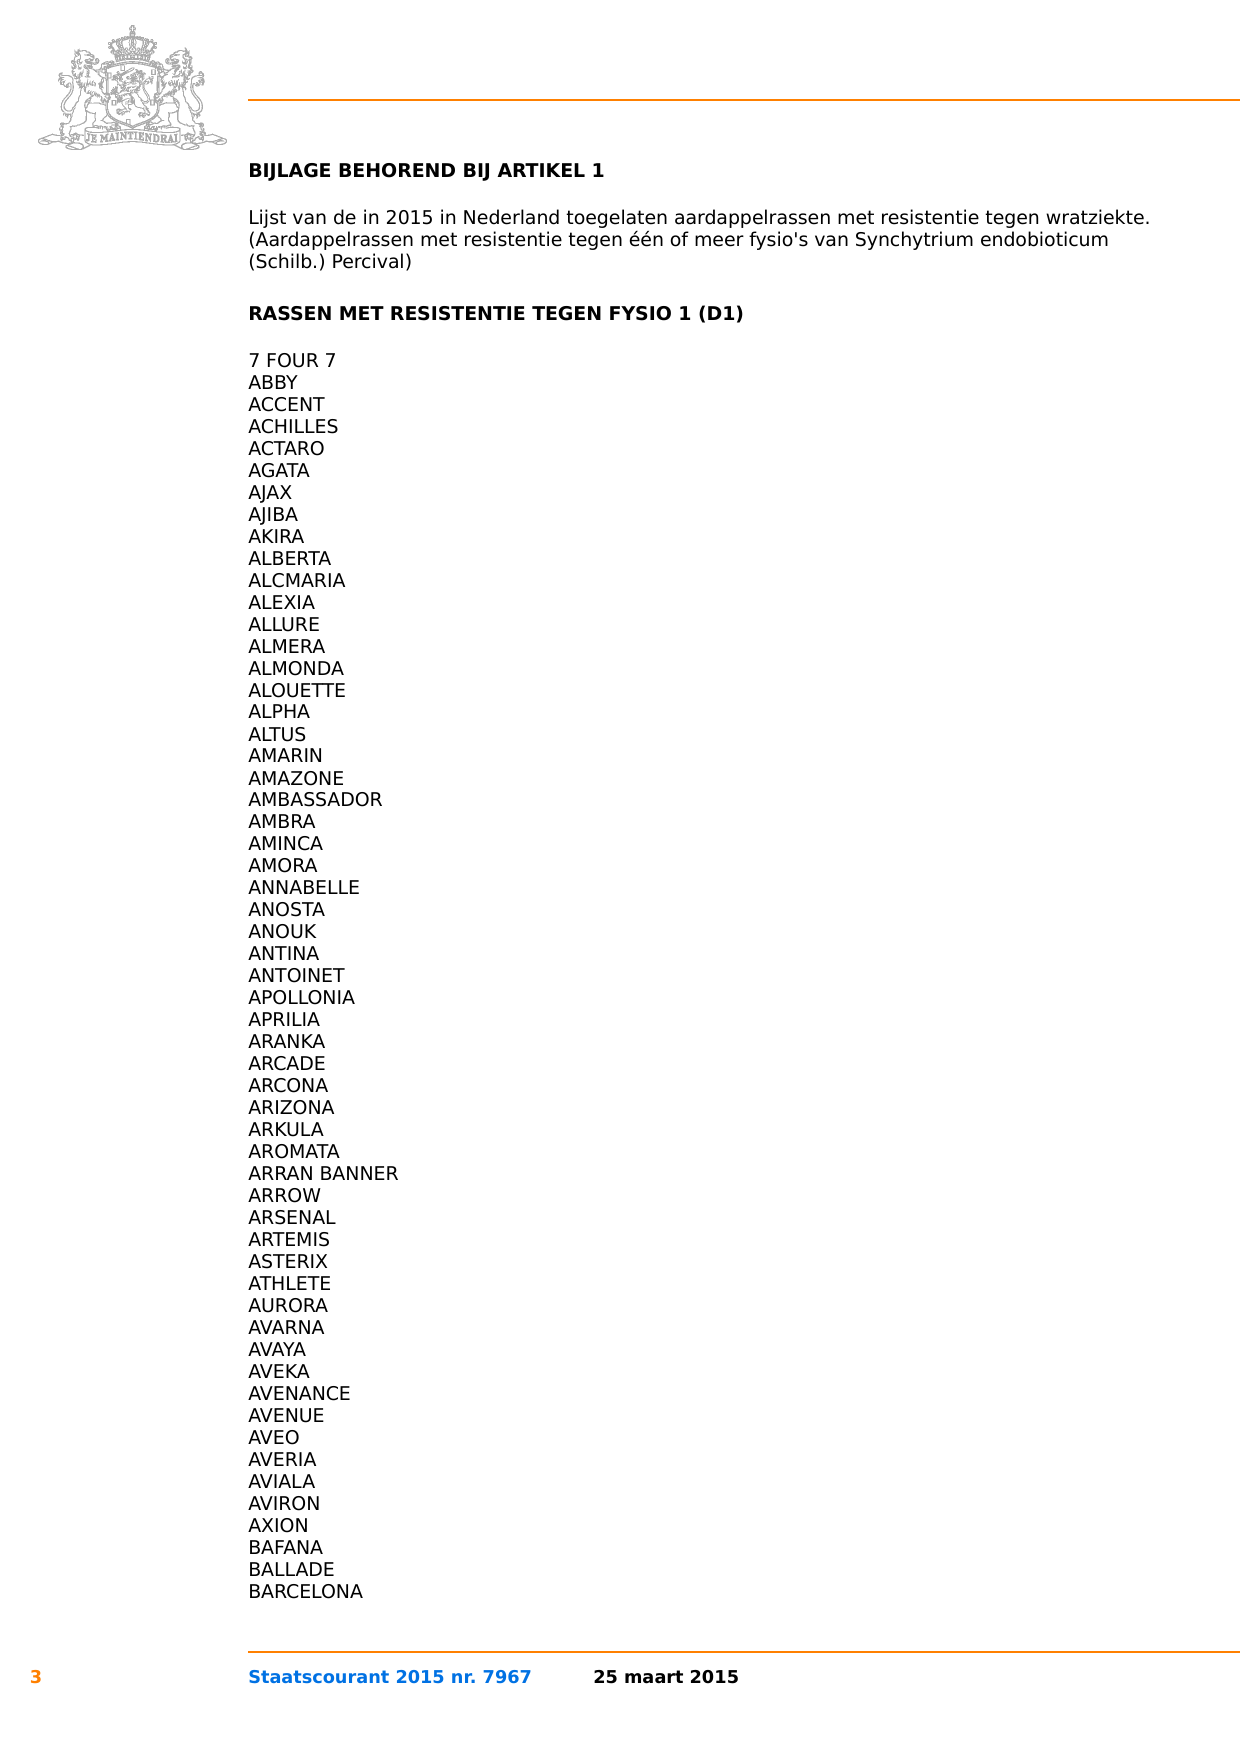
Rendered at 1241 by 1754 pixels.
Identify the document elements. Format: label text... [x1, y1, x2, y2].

text 7 FOUR 7 [248, 350, 1163, 372]
text AURORA [248, 1295, 1163, 1317]
text ALEXIA [248, 592, 1163, 613]
text ALBERTA [248, 548, 1163, 569]
text ARANKA [248, 1031, 1163, 1053]
text AVEKA [248, 1361, 1163, 1383]
text ARSENAL [248, 1207, 1163, 1229]
text AMARIN [248, 745, 1163, 767]
text ABBY [248, 372, 1163, 394]
text Lijst van de in 2015 in Nederland toegelaten aardappelrassen met resistentie tegen wratziekte. [248, 207, 1163, 229]
text AVAYA [248, 1339, 1163, 1361]
text ANTINA [248, 943, 1163, 965]
text ATHLETE [248, 1273, 1163, 1295]
text ALPHA [248, 701, 1163, 723]
text ALMONDA [248, 657, 1163, 679]
text ARIZONA [248, 1097, 1163, 1119]
text AMBASSADOR [248, 789, 1163, 811]
text AVARNA [248, 1317, 1163, 1339]
text AMORA [248, 855, 1163, 877]
text AVIALA [248, 1471, 1163, 1493]
subtitle BIJLAGE BEHOREND BIJ ARTIKEL 1 [248, 160, 1163, 182]
text ALCMARIA [248, 569, 1163, 592]
text ALMERA [248, 636, 1163, 657]
text AVENANCE [248, 1383, 1163, 1405]
text AMAZONE [248, 767, 1163, 789]
text ACHILLES [248, 416, 1163, 438]
text ACCENT [248, 394, 1163, 416]
text ARRAN BANNER [248, 1163, 1163, 1185]
text BALLADE [248, 1559, 1163, 1581]
text AKIRA [248, 526, 1163, 548]
text ARKULA [248, 1119, 1163, 1141]
text AVENUE [248, 1405, 1163, 1427]
text ARROW [248, 1185, 1163, 1207]
text ANOSTA [248, 899, 1163, 921]
text ANOUK [248, 921, 1163, 943]
subtitle RASSEN MET RESISTENTIE TEGEN FYSIO 1 (D1) [248, 303, 1163, 325]
text AXION [248, 1515, 1163, 1537]
text ALTUS [248, 723, 1163, 745]
text AMINCA [248, 833, 1163, 855]
text ANNABELLE [248, 877, 1163, 899]
text ARTEMIS [248, 1229, 1163, 1251]
text AJIBA [248, 504, 1163, 526]
text AVERIA [248, 1449, 1163, 1471]
text ASTERIX [248, 1251, 1163, 1273]
text ALOUETTE [248, 679, 1163, 701]
text AGATA [248, 460, 1163, 482]
text ARCONA [248, 1075, 1163, 1097]
text BARCELONA [248, 1581, 1163, 1603]
text BAFANA [248, 1537, 1163, 1559]
text APOLLONIA [248, 987, 1163, 1009]
text AVIRON [248, 1493, 1163, 1515]
text AJAX [248, 482, 1163, 504]
text ACTARO [248, 438, 1163, 460]
picture [38, 25, 227, 150]
text APRILIA [248, 1009, 1163, 1031]
text ALLURE [248, 613, 1163, 636]
text AROMATA [248, 1141, 1163, 1163]
text ANTOINET [248, 965, 1163, 987]
text (Aardappelrassen met resistentie tegen één of meer fysio's van Synchytrium endobioticum (Schilb.) Percival) [248, 229, 1163, 273]
text AVEO [248, 1427, 1163, 1449]
text ARCADE [248, 1053, 1163, 1075]
text AMBRA [248, 811, 1163, 833]
